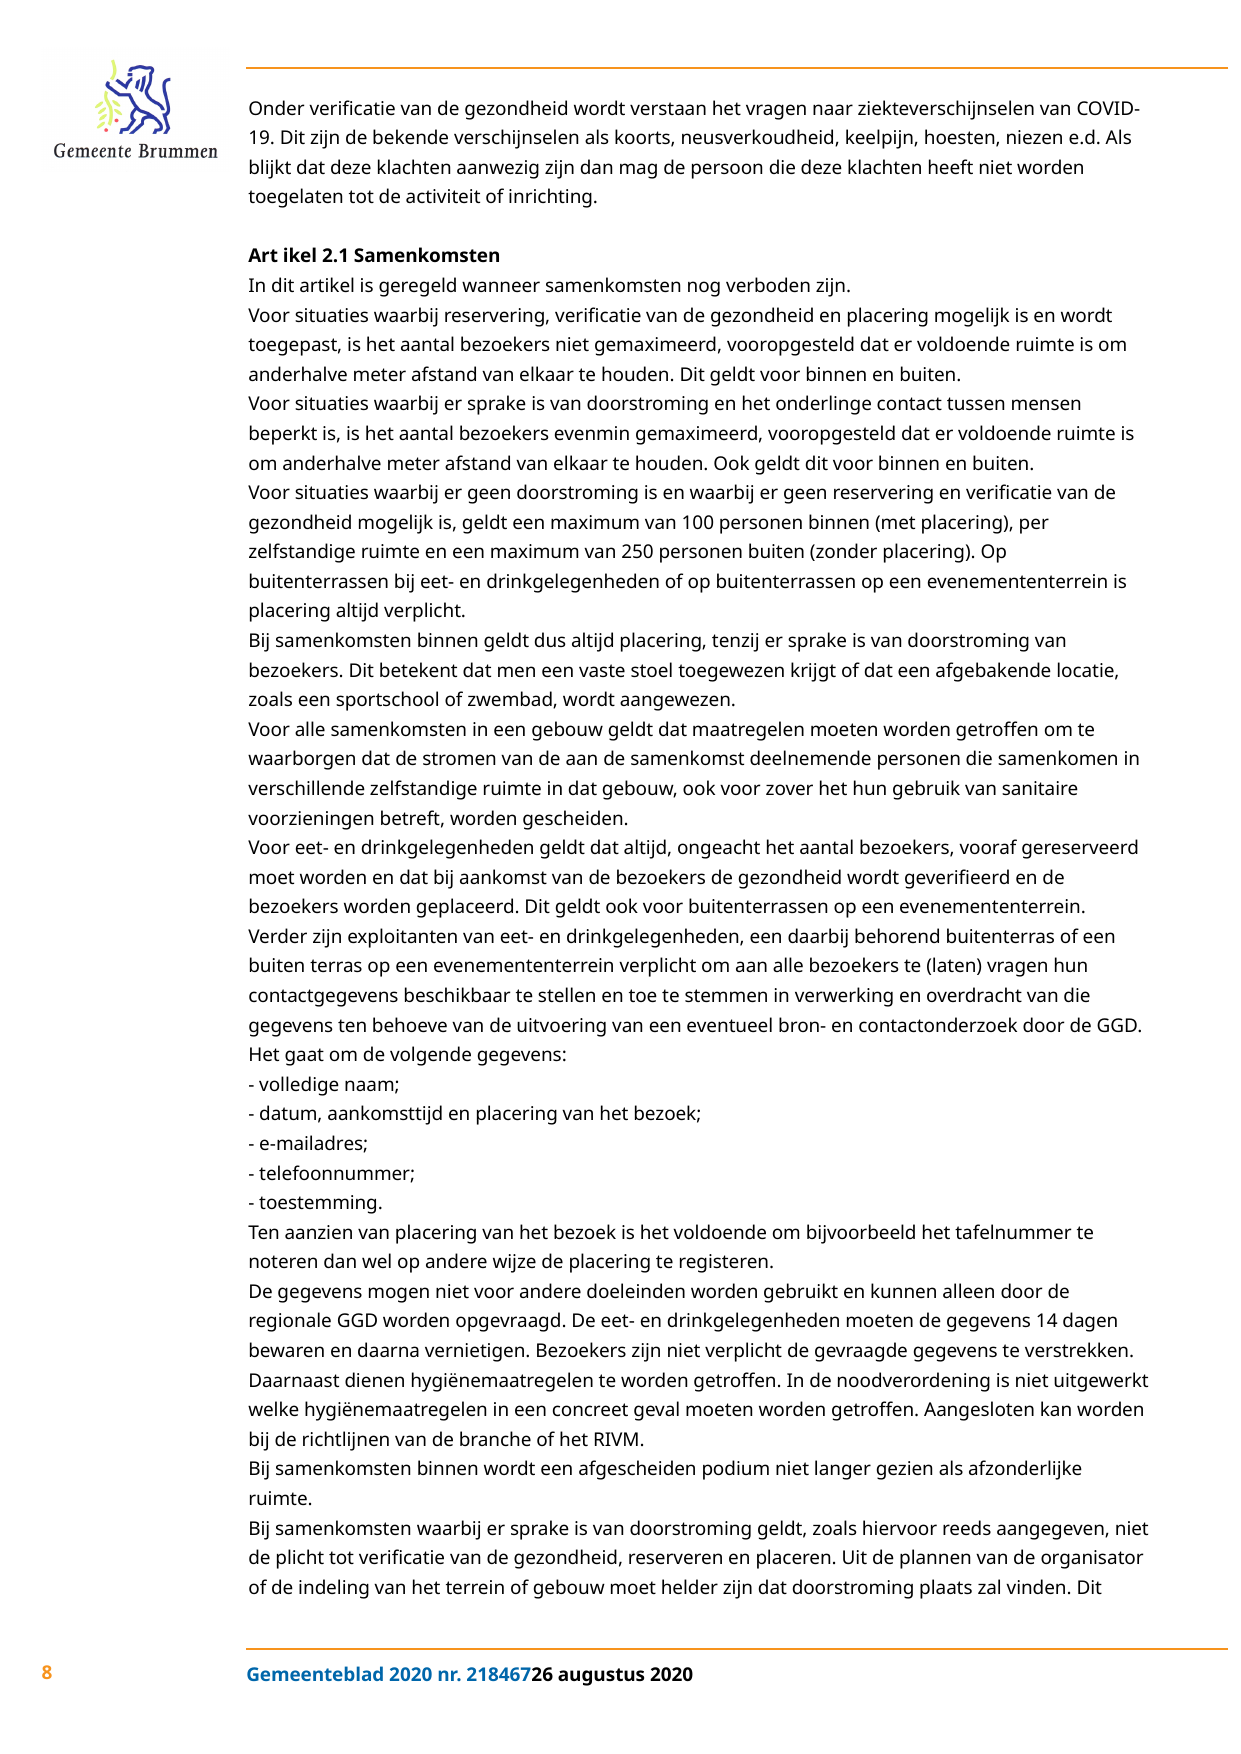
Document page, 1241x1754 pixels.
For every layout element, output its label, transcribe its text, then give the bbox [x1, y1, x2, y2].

text In dit artikel is geregeld wanneer samenkomsten nog verboden zijn. [248, 272, 1152, 298]
text Bij samenkomsten binnen wordt een afgescheiden podium niet langer gezien als afzonderlijke ruimte. [248, 1456, 1152, 1511]
text Voor alle samenkomsten in een gebouw geldt dat maatregelen moeten worden getroffen om te waarborgen dat de stromen van de aan de samenkomst deelnemende personen die samenkomen in verschillende zelfstandige ruimte in dat gebouw, ook voor zover het hun gebruik van sanitaire voorzieningen betreft, worden gescheiden. [248, 716, 1152, 831]
text Daarnaast dienen hygiënemaatregelen te worden getroffen. In de noodverordening is niet uitgewerkt welke hygiënemaatregelen in een concreet geval moeten worden getroffen. Aangesloten kan worden bij de richtlijnen van de branche of het RIVM. [248, 1367, 1152, 1452]
text - telefoonnummer; [248, 1160, 1152, 1186]
text De gegevens mogen niet voor andere doeleinden worden gebruikt en kunnen alleen door de regionale GGD worden opgevraagd. De eet- en drinkgelegenheden moeten de gegevens 14 dagen bewaren en daarna vernietigen. Bezoekers zijn niet verplicht de gevraagde gegevens te verstrekken. [248, 1278, 1152, 1363]
text Bij samenkomsten binnen geldt dus altijd placering, tenzij er sprake is van doorstroming van bezoekers. Dit betekent dat men een vaste stoel toegewezen krijgt of dat een afgebakende locatie, zoals een sportschool of zwembad, wordt aangewezen. [248, 627, 1152, 712]
text Art ikel 2.1 Samenkomsten [248, 243, 1152, 268]
text Bij samenkomsten waarbij er sprake is van doorstroming geldt, zoals hiervoor reeds aangegeven, niet de plicht tot verificatie van de gezondheid, reserveren en placeren. Uit de plannen van de organisator of de indeling van het terrein of gebouw moet helder zijn dat doorstroming plaats zal vinden. Dit [248, 1515, 1152, 1600]
text - e-mailadres; [248, 1130, 1152, 1156]
text Voor situaties waarbij er sprake is van doorstroming en het onderlinge contact tussen mensen beperkt is, is het aantal bezoekers evenmin gemaximeerd, vooropgesteld dat er voldoende ruimte is om anderhalve meter afstand van elkaar te houden. Ook geldt dit voor binnen en buiten. [248, 391, 1152, 476]
text Voor situaties waarbij reservering, verificatie van de gezondheid en placering mogelijk is en wordt toegepast, is het aantal bezoekers niet gemaximeerd, vooropgesteld dat er voldoende ruimte is om anderhalve meter afstand van elkaar te houden. Dit geldt voor binnen en buiten. [248, 302, 1152, 387]
text Het gaat om de volgende gegevens: [248, 1041, 1152, 1067]
text Ten aanzien van placering van het bezoek is het voldoende om bijvoorbeeld het tafelnummer te noteren dan wel op andere wijze de placering te registeren. [248, 1219, 1152, 1274]
text Onder verificatie van de gezondheid wordt verstaan het vragen naar ziekteverschijnselen van COVID-19. Dit zijn de bekende verschijnselen als koorts, neusverkoudheid, keelpijn, hoesten, niezen e.d. Als blijkt dat deze klachten aanwezig zijn dan mag de persoon die deze klachten heeft niet worden toegelaten tot de activiteit of inrichting. [248, 95, 1152, 209]
text Voor eet- en drinkgelegenheden geldt dat altijd, ongeacht het aantal bezoekers, vooraf gereserveerd moet worden en dat bij aankomst van de bezoekers de gezondheid wordt geverifieerd en de bezoekers worden geplaceerd. Dit geldt ook voor buitenterrassen op een evenemententerrein. [248, 834, 1152, 919]
picture [41, 47, 231, 172]
text Voor situaties waarbij er geen doorstroming is en waarbij er geen reservering en verificatie van de gezondheid mogelijk is, geldt een maximum van 100 personen binnen (met placering), per zelfstandige ruimte en een maximum van 250 personen buiten (zonder placering). Op buitenterrassen bij eet- en drinkgelegenheden of op buitenterrassen op een evenemententerrein is placering altijd verplicht. [248, 479, 1152, 623]
text - datum, aankomsttijd en placering van het bezoek; [248, 1101, 1152, 1126]
text Verder zijn exploitanten van eet- en drinkgelegenheden, een daarbij behorend buitenterras of een buiten terras op een evenemententerrein verplicht om aan alle bezoekers te (laten) vragen hun contactgegevens beschikbaar te stellen en toe te stemmen in verwerking en overdracht van die gegevens ten behoeve van de uitvoering van een eventueel bron- en contactonderzoek door de GGD. [248, 923, 1152, 1038]
text - toestemming. [248, 1189, 1152, 1215]
text - volledige naam; [248, 1071, 1152, 1097]
